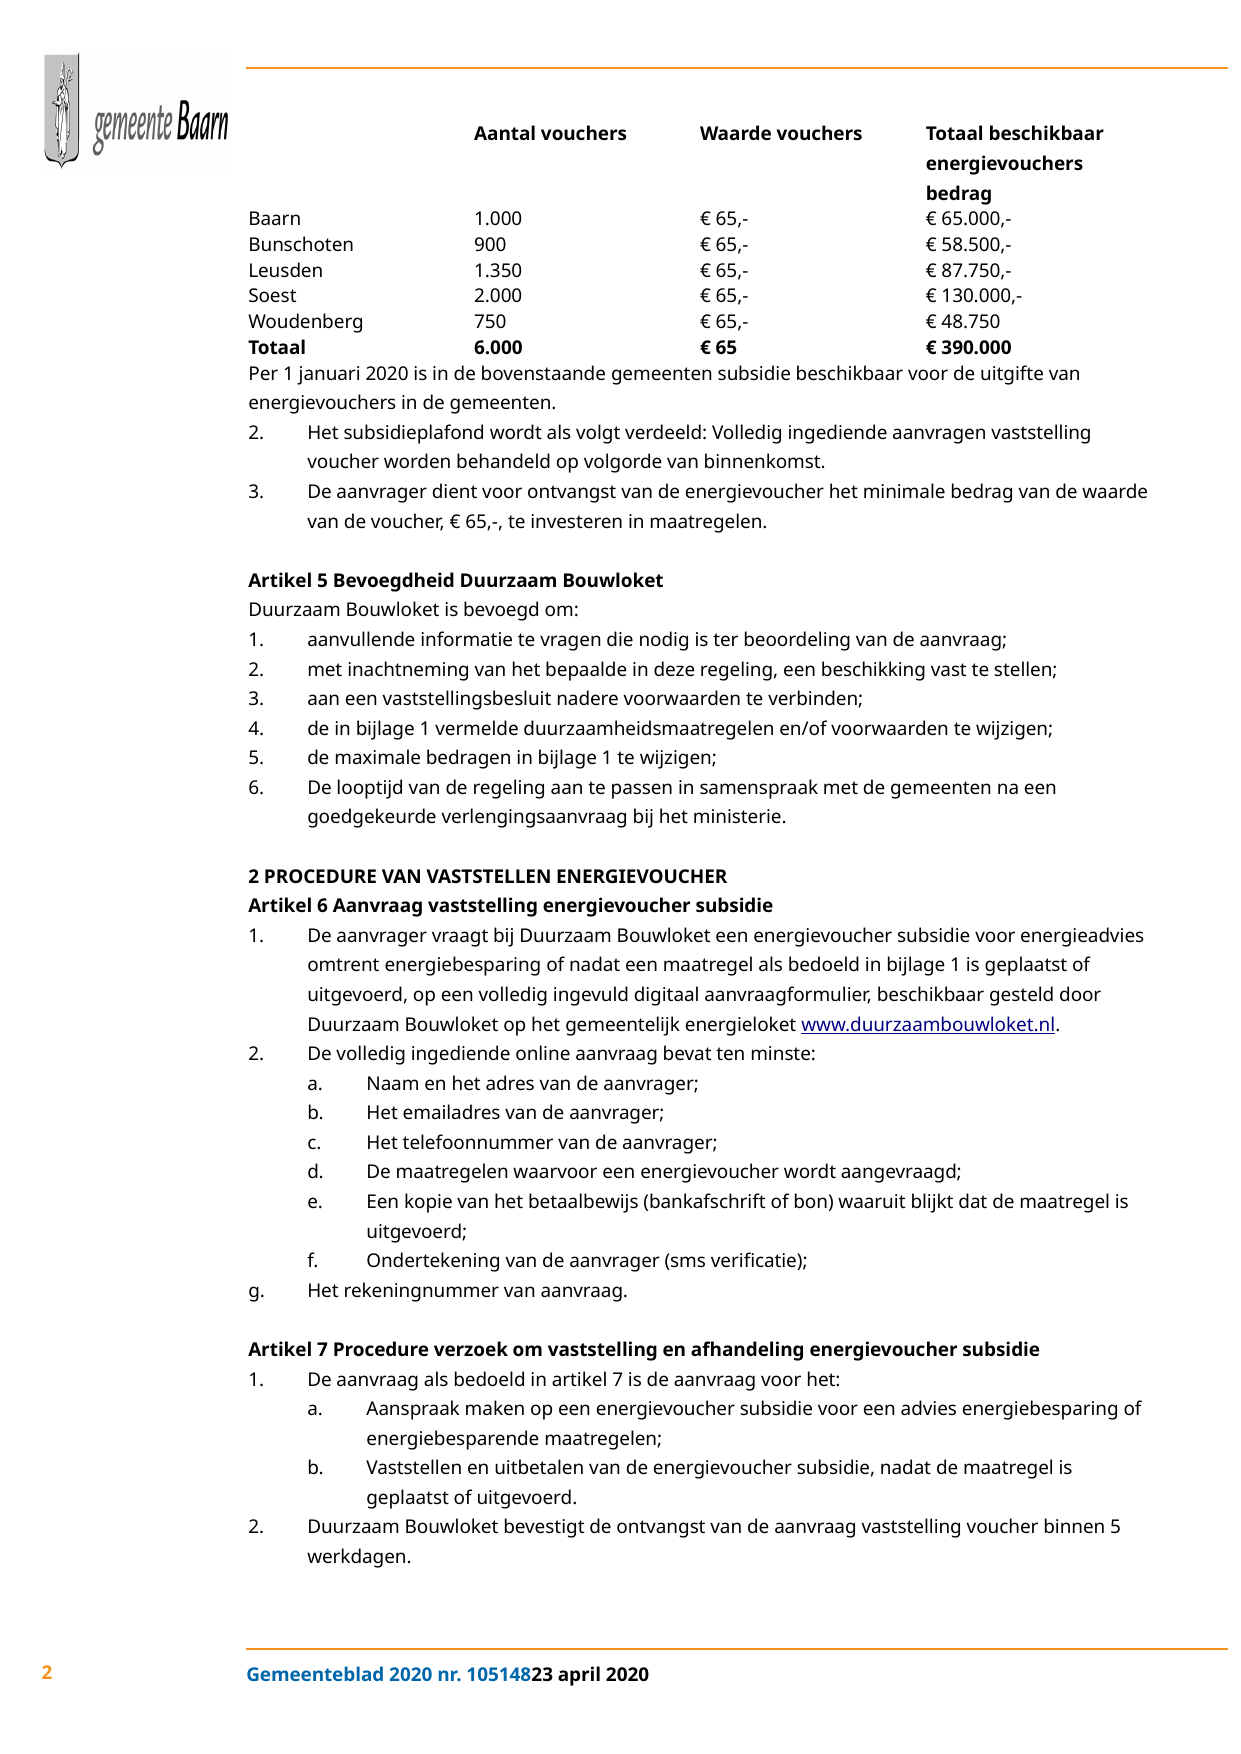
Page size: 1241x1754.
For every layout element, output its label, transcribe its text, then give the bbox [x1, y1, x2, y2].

table_cell Bunschoten [248, 231, 474, 257]
list aanvullende informatie te vragen die nodig is ter beoordeling van de aanvraag; [248, 626, 1152, 652]
table_cell 2.000 [474, 283, 700, 308]
text Artikel 6 Aanvraag vaststelling energievoucher subsidie [248, 892, 1152, 918]
table_cell € 48.750 [926, 309, 1152, 334]
list Het emailadres van de aanvrager; [307, 1099, 1152, 1125]
table_cell € 65,- [700, 309, 926, 334]
table_cell € 390.000 [926, 334, 1152, 360]
list de maximale bedragen in bijlage 1 te wijzigen; [248, 744, 1152, 770]
table_cell € 65,- [700, 231, 926, 257]
list De volledig ingediende online aanvraag bevat ten minste: [248, 1040, 1152, 1066]
list De aanvrager dient voor ontvangst van de energievoucher het minimale bedrag van de waarde van de voucher, € 65,-, te investeren in maatregelen. [248, 478, 1152, 534]
table_cell Woudenberg [248, 309, 474, 334]
picture [41, 47, 231, 172]
text Duurzaam Bouwloket is bevoegd om: [248, 597, 1152, 622]
list Vaststellen en uitbetalen van de energievoucher subsidie, nadat de maatregel is geplaatst of uitgevoerd. [307, 1454, 1152, 1510]
list De looptijd van de regeling aan te passen in samenspraak met de gemeenten na een goedgekeurde verlengingsaanvraag bij het ministerie. [248, 774, 1152, 829]
table_cell 750 [474, 309, 700, 334]
table_cell € 65,- [700, 257, 926, 283]
list met inachtneming van het bepaalde in deze regeling, een beschikking vast te stellen; [248, 656, 1152, 682]
text Per 1 januari 2020 is in de bovenstaande gemeenten subsidie beschikbaar voor de uitgifte van energievouchers in de gemeenten. [248, 360, 1152, 415]
table_cell € 65,- [700, 283, 926, 308]
text Artikel 5 Bevoegdheid Duurzaam Bouwloket [248, 567, 1152, 593]
list aan een vaststellingsbesluit nadere voorwaarden te verbinden; [248, 685, 1152, 711]
table_cell Soest [248, 283, 474, 308]
table_cell 1.350 [474, 257, 700, 283]
list De maatregelen waarvoor een energievoucher wordt aangevraagd; [307, 1159, 1152, 1184]
text 2 PROCEDURE VAN VASTSTELLEN ENERGIEVOUCHER [248, 863, 1152, 889]
table_cell Leusden [248, 257, 474, 283]
list De aanvrager vraagt bij Duurzaam Bouwloket een energievoucher subsidie voor energieadvies omtrent energiebesparing of nadat een maatregel als bedoeld in bijlage 1 is geplaatst of uitgevoerd, op een volledig ingevuld digitaal aanvraagformulier, beschikbaar gesteld door Duurzaam Bouwloket op het gemeentelijk energieloket www.duurzaambouwloket.nl. [248, 922, 1152, 1037]
table_header Aantal vouchers [474, 121, 700, 206]
table_header Totaal beschikbaar energievouchers bedrag [926, 121, 1152, 206]
table_cell 900 [474, 231, 700, 257]
table_cell Baarn [248, 206, 474, 231]
text Artikel 7 Procedure verzoek om vaststelling en afhandeling energievoucher subsidie [248, 1336, 1152, 1362]
list Een kopie van het betaalbewijs (bankafschrift of bon) waaruit blijkt dat de maatregel is uitgevoerd; [307, 1188, 1152, 1244]
list Het telefoonnummer van de aanvrager; [307, 1129, 1152, 1155]
table_cell € 65,- [700, 206, 926, 231]
list Naam en het adres van de aanvrager; [307, 1070, 1152, 1096]
list Duurzaam Bouwloket bevestigt de ontvangst van de aanvraag vaststelling voucher binnen 5 werkdagen. [248, 1514, 1152, 1569]
list Het rekeningnummer van aanvraag. [248, 1277, 1152, 1303]
table_cell € 65.000,- [926, 206, 1152, 231]
table_cell € 87.750,- [926, 257, 1152, 283]
table_header Waarde vouchers [700, 121, 926, 206]
table_cell 1.000 [474, 206, 700, 231]
table_cell Totaal [248, 334, 474, 360]
table_cell € 58.500,- [926, 231, 1152, 257]
list Het subsidieplafond wordt als volgt verdeeld: Volledig ingediende aanvragen vaststelling voucher worden behandeld op volgorde van binnenkomst. [248, 419, 1152, 474]
list De aanvraag als bedoeld in artikel 7 is de aanvraag voor het: [248, 1366, 1152, 1392]
table_cell € 130.000,- [926, 283, 1152, 308]
table_header [248, 121, 474, 206]
table_cell 6.000 [474, 334, 700, 360]
list Ondertekening van de aanvrager (sms verificatie); [307, 1247, 1152, 1273]
list Aanspraak maken op een energievoucher subsidie voor een advies energiebesparing of energiebesparende maatregelen; [307, 1395, 1152, 1451]
table_cell € 65 [700, 334, 926, 360]
list de in bijlage 1 vermelde duurzaamheidsmaatregelen en/of voorwaarden te wijzigen; [248, 715, 1152, 741]
